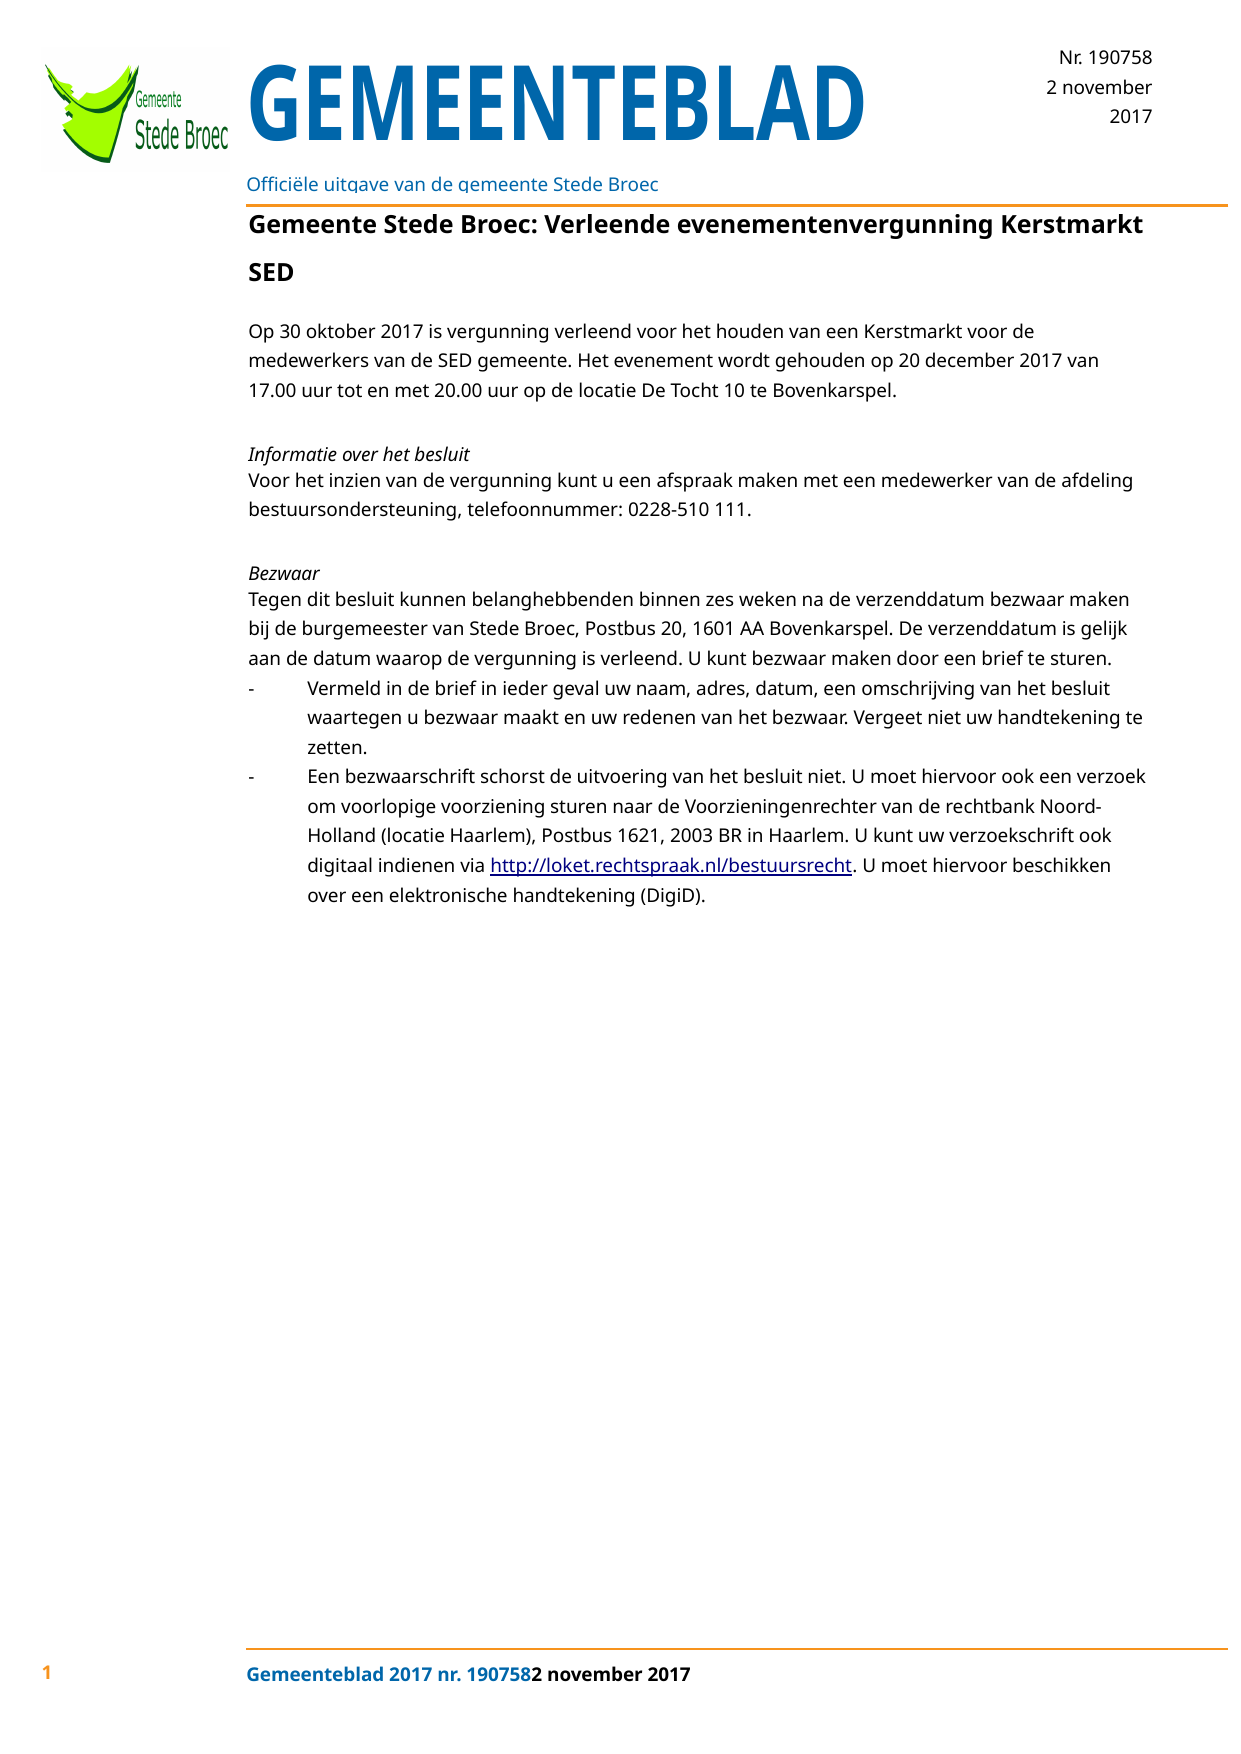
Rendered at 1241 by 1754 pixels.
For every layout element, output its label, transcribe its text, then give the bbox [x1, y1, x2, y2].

text Op 30 oktober 2017 is vergunning verleend voor het houden van een Kerstmarkt voor de medewerkers van de SED gemeente. Het evenement wordt gehouden op 20 december 2017 van 17.00 uur tot en met 20.00 uur op de locatie De Tocht 10 te Bovenkarspel. [248, 318, 1152, 403]
text Tegen dit besluit kunnen belanghebbenden binnen zes weken na de verzenddatum bezwaar maken bij de burgemeester van Stede Broec, Postbus 20, 1601 AA Bovenkarspel. De verzenddatum is gelijk aan de datum waarop de vergunning is verleend. U kunt bezwaar maken door een brief te sturen. [248, 586, 1152, 671]
text Bezwaar [248, 560, 1152, 586]
list Vermeld in de brief in ieder geval uw naam, adres, datum, een omschrijving van het besluit waartegen u bezwaar maakt en uw redenen van het bezwaar. Vergeet niet uw handtekening te zetten. [248, 675, 1152, 760]
text Voor het inzien van de vergunning kunt u een afspraak maken met een medewerker van de afdeling bestuursondersteuning, telefoonnummer: 0228-510 111. [248, 467, 1152, 522]
text Informatie over het besluit [248, 441, 1152, 467]
text Gemeente Stede Broec: Verleende evenementenvergunning Kerstmarkt SED [248, 207, 1152, 288]
picture [41, 47, 231, 172]
list Een bezwaarschrift schorst de uitvoering van het besluit niet. U moet hiervoor ook een verzoek om voorlopige voorziening sturen naar de Voorzieningenrechter van de rechtbank Noord-Holland (locatie Haarlem), Postbus 1621, 2003 BR in Haarlem. U kunt uw verzoekschrift ook digitaal indienen via http://loket.rechtspraak.nl/bestuursrecht. U moet hiervoor beschikken over een elektronische handtekening (DigiD). [248, 763, 1152, 908]
